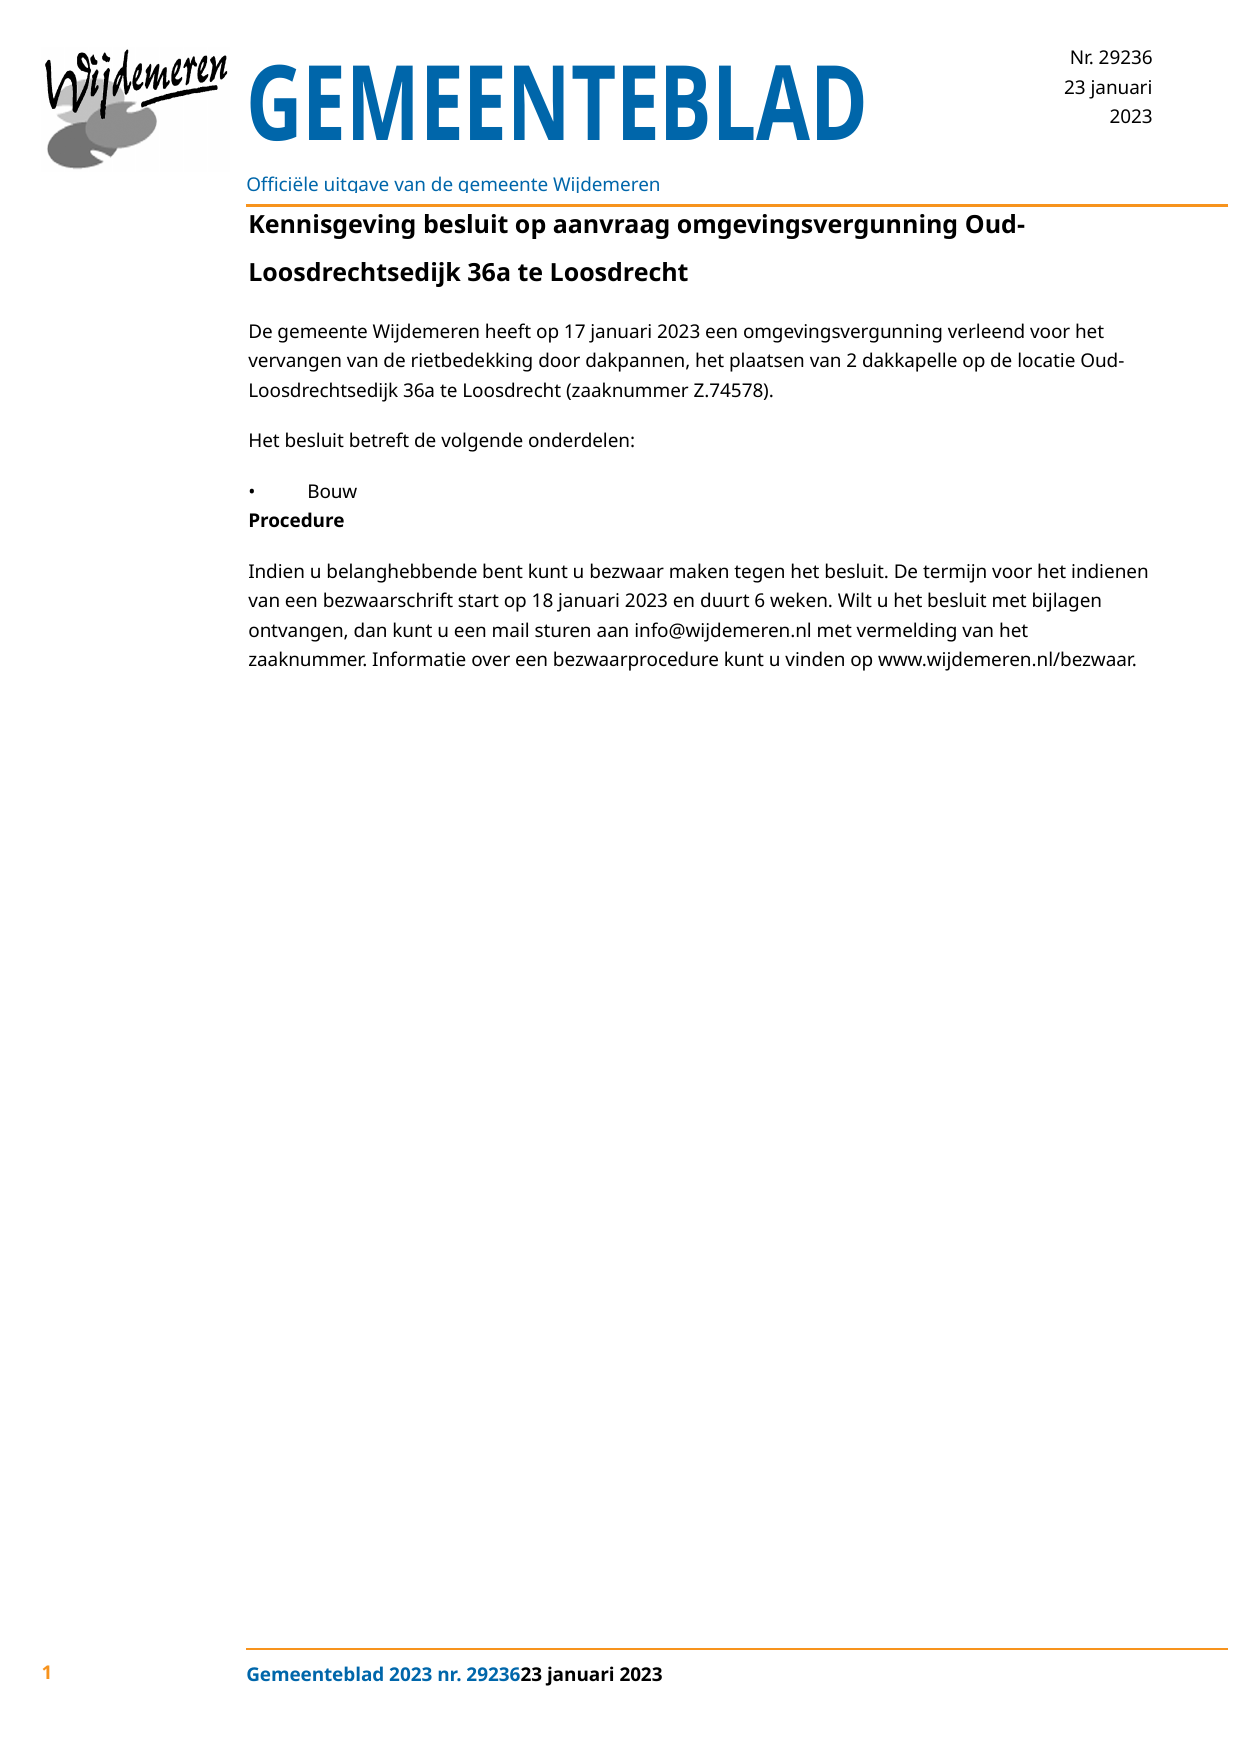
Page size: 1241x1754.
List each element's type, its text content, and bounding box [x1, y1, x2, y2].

text Procedure [248, 507, 1152, 533]
text Indien u belanghebbende bent kunt u bezwaar maken tegen het besluit. De termijn voor het indienen van een bezwaarschrift start op 18 januari 2023 en duurt 6 weken. Wilt u het besluit met bijlagen ontvangen, dan kunt u een mail sturen aan info@wijdemeren.nl met vermelding van het zaaknummer. Informatie over een bezwaarprocedure kunt u vinden op www.wijdemeren.nl/bezwaar. [248, 558, 1152, 672]
picture [41, 47, 231, 172]
text Het besluit betreft de volgende onderdelen: [248, 427, 1152, 453]
text De gemeente Wijdemeren heeft op 17 januari 2023 een omgevingsvergunning verleend voor het vervangen van de rietbedekking door dakpannen, het plaatsen van 2 dakkapelle op de locatie Oud-Loosdrechtsedijk 36a te Loosdrecht (zaaknummer Z.74578). [248, 318, 1152, 403]
list Bouw [248, 478, 1152, 504]
text Kennisgeving besluit op aanvraag omgevingsvergunning Oud-Loosdrechtsedijk 36a te Loosdrecht [248, 207, 1152, 288]
